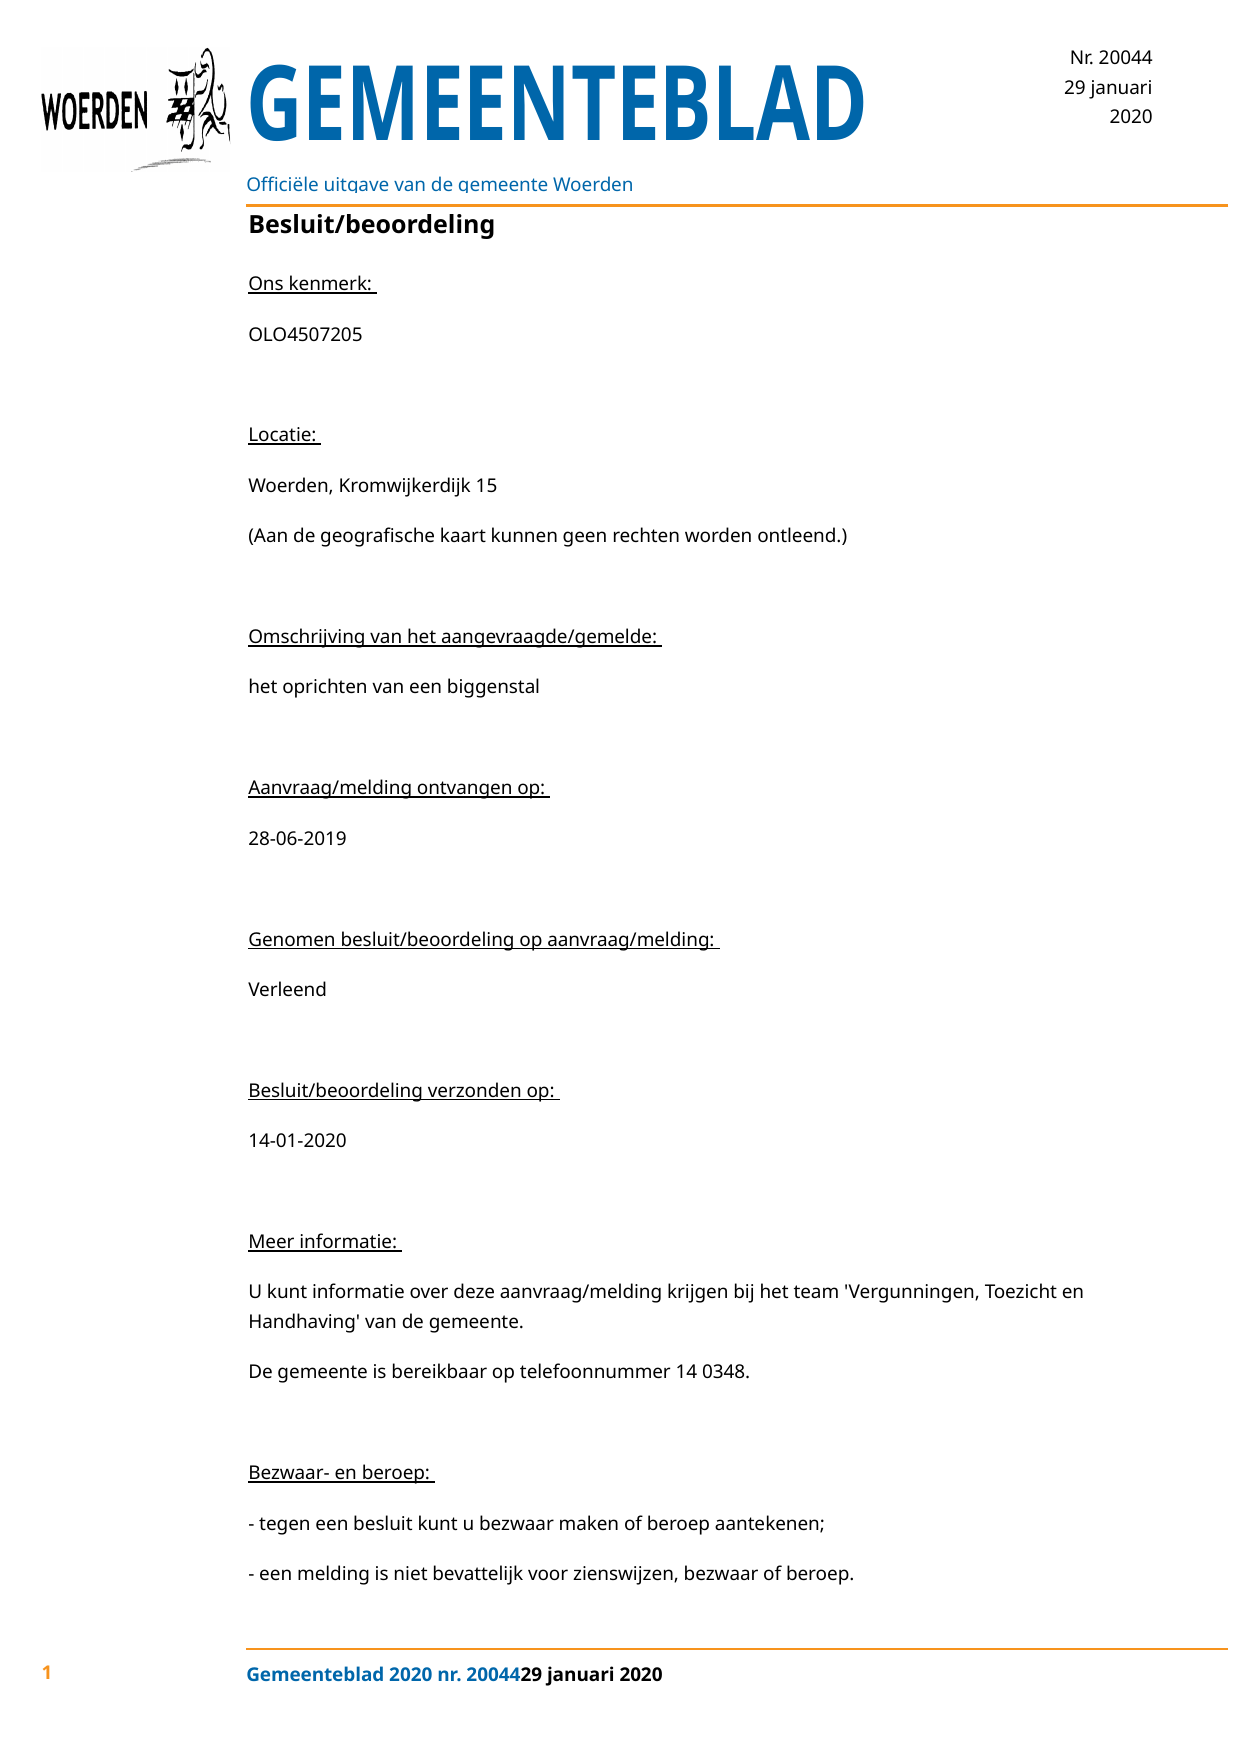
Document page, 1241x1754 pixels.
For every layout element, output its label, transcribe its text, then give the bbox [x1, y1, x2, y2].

text U kunt informatie over deze aanvraag/melding krijgen bij het team 'Vergunningen, Toezicht en Handhaving' van de gemeente. [248, 1279, 1152, 1334]
text het oprichten van een biggenstal [248, 674, 1152, 699]
text 14-01-2020 [248, 1127, 1152, 1153]
text Verleend [248, 976, 1152, 1002]
text De gemeente is bereikbaar op telefoonnummer 14 0348. [248, 1359, 1152, 1384]
text 28-06-2019 [248, 825, 1152, 851]
text - een melding is niet bevattelijk voor zienswijzen, bezwaar of beroep. [248, 1560, 1152, 1586]
text Locatie: [248, 422, 1152, 447]
text - tegen een besluit kunt u bezwaar maken of beroep aantekenen; [248, 1510, 1152, 1536]
text Meer informatie: [248, 1228, 1152, 1254]
text Woerden, Kromwijkerdijk 15 [248, 472, 1152, 498]
text OLO4507205 [248, 321, 1152, 346]
text Aanvraag/melding ontvangen op: [248, 774, 1152, 800]
text Genomen besluit/beoordeling op aanvraag/melding: [248, 926, 1152, 951]
text Besluit/beoordeling [248, 207, 1152, 241]
text Omschrijving van het aangevraagde/gemelde: [248, 623, 1152, 649]
text (Aan de geografische kaart kunnen geen rechten worden ontleend.) [248, 522, 1152, 548]
text Ons kenmerk: [248, 270, 1152, 296]
picture [41, 47, 231, 172]
text Besluit/beoordeling verzonden op: [248, 1077, 1152, 1103]
text Bezwaar- en beroep: [248, 1459, 1152, 1485]
